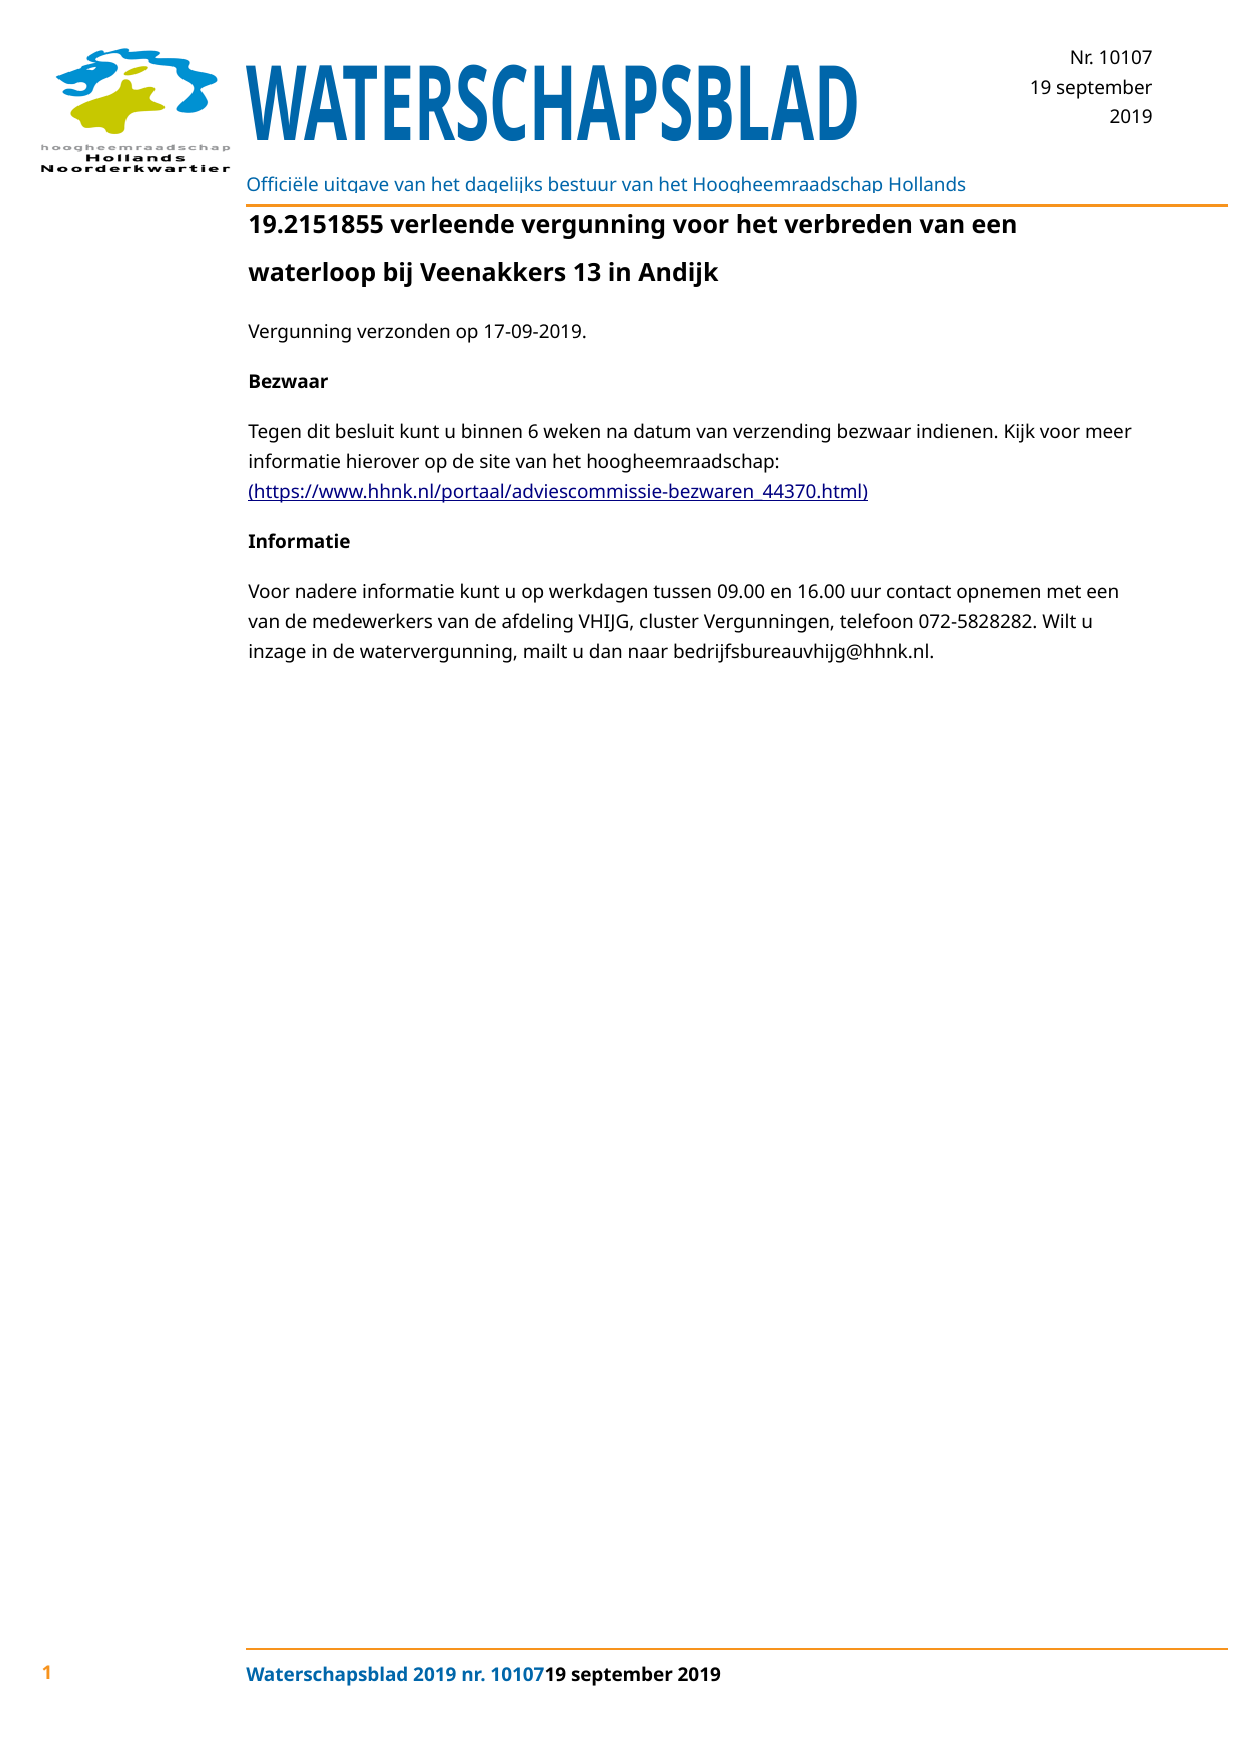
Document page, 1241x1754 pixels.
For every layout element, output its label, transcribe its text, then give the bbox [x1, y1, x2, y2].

text 19.2151855 verleende vergunning voor het verbreden van een waterloop bij Veenakkers 13 in Andijk [248, 207, 1152, 288]
text Tegen dit besluit kunt u binnen 6 weken na datum van verzending bezwaar indienen. Kijk voor meer informatie hierover op de site van het hoogheemraadschap: (https://www.hhnk.nl/portaal/adviescommissie-bezwaren_44370.html) [248, 419, 1152, 504]
text Voor nadere informatie kunt u op werkdagen tussen 09.00 en 16.00 uur contact opnemen met een van de medewerkers van de afdeling VHIJG, cluster Vergunningen, telefoon 072-5828282. Wilt u inzage in de watervergunning, mailt u dan naar bedrijfsbureauvhijg@hhnk.nl. [248, 579, 1152, 664]
text Informatie [248, 528, 1152, 554]
text Vergunning verzonden op 17-09-2019. [248, 318, 1152, 344]
picture [41, 47, 231, 172]
text Bezwaar [248, 368, 1152, 394]
